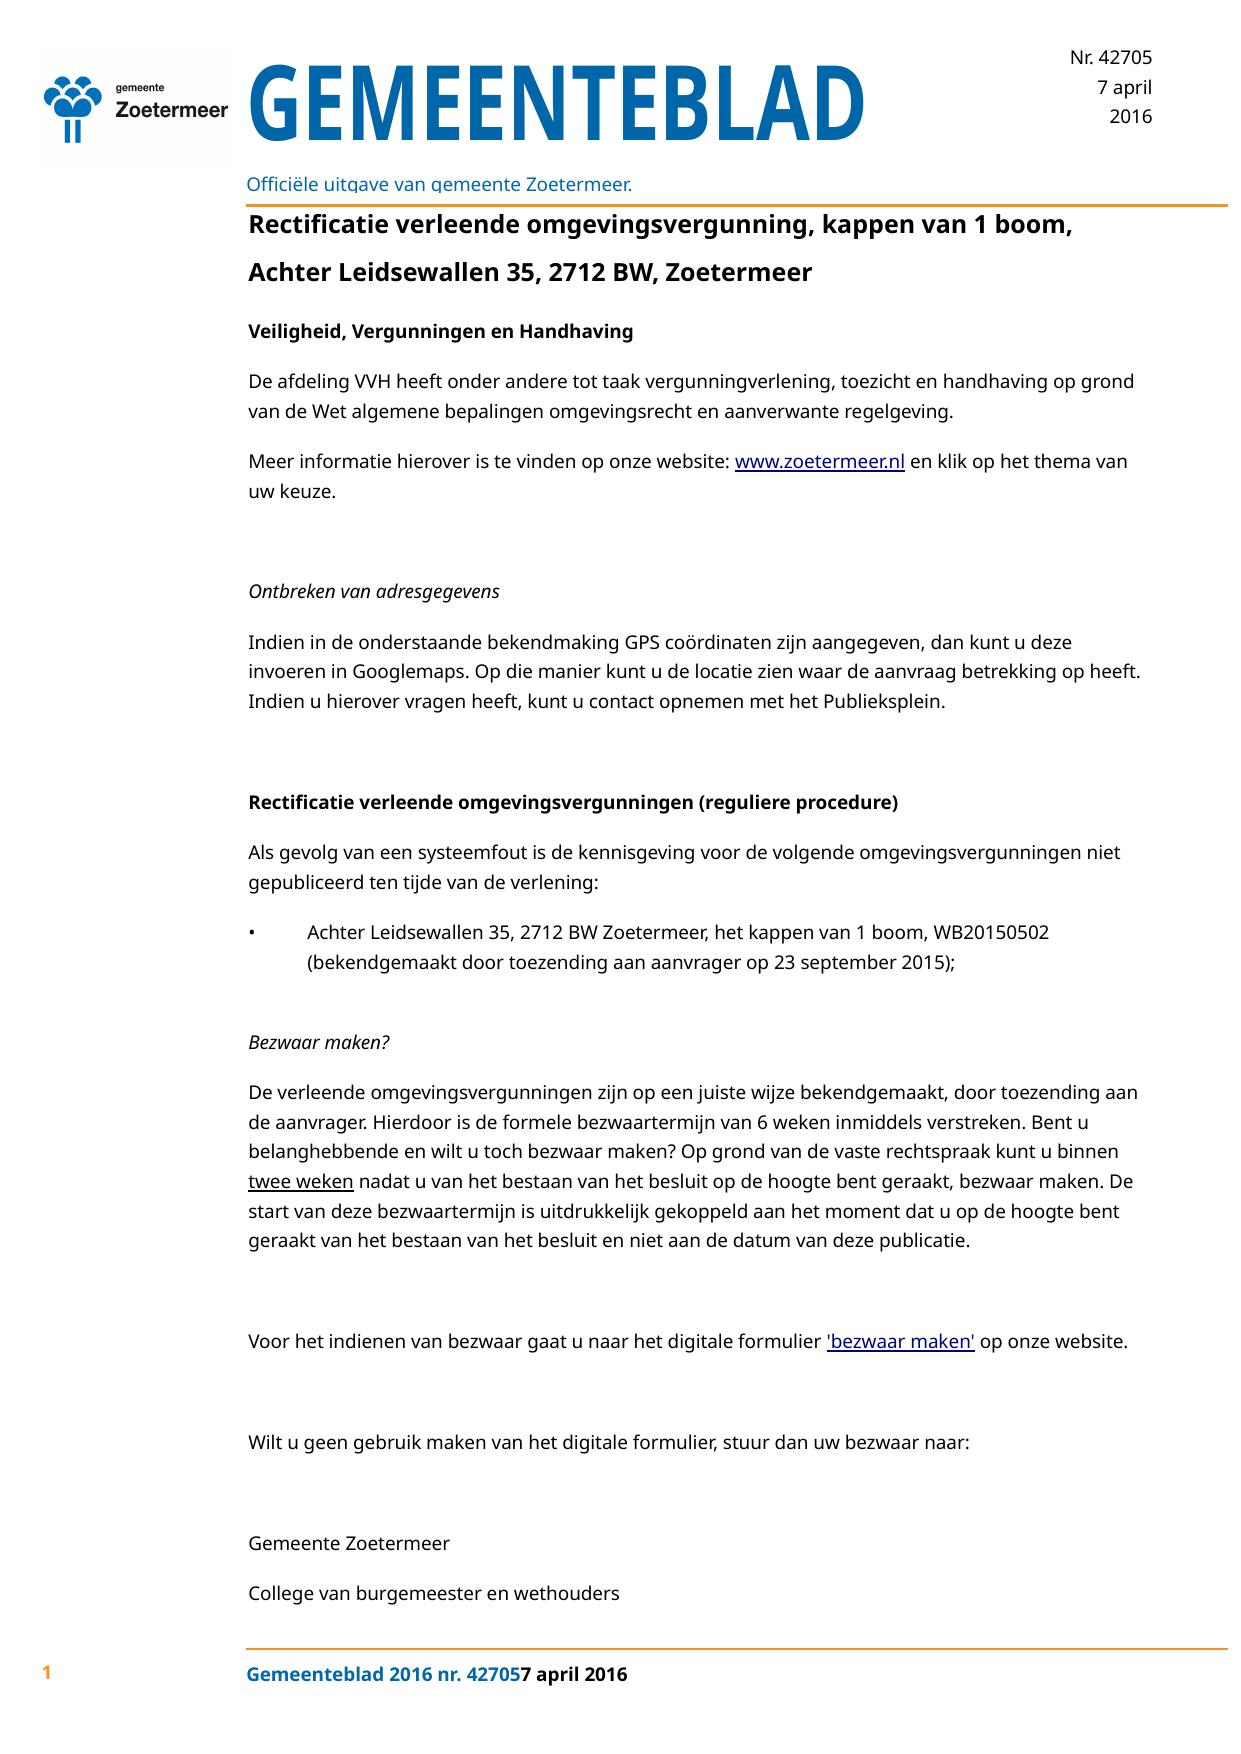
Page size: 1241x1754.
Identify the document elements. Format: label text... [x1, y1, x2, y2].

text De afdeling VVH heeft onder andere tot taak vergunningverlening, toezicht en handhaving op grond van de Wet algemene bepalingen omgevingsrecht en aanverwante regelgeving. [248, 368, 1152, 424]
text De verleende omgevingsvergunningen zijn op een juiste wijze bekendgemaakt, door toezending aan de aanvrager. Hierdoor is de formele bezwaartermijn van 6 weken inmiddels verstreken. Bent u belanghebbende en wilt u toch bezwaar maken? Op grond van de vaste rechtspraak kunt u binnen twee weken nadat u van het bestaan van het besluit op de hoogte bent geraakt, bezwaar maken. De start van deze bezwaartermijn is uitdrukkelijk gekoppeld aan het moment dat u op de hoogte bent geraakt van het bestaan van het besluit en niet aan de datum van deze publicatie. [248, 1079, 1152, 1253]
text Als gevolg van een systeemfout is de kennisgeving voor de volgende omgevingsvergunningen niet gepubliceerd ten tijde van de verlening: [248, 839, 1152, 895]
text Meer informatie hierover is te vinden op onze website: www.zoetermeer.nl en klik op het thema van uw keuze. [248, 448, 1152, 504]
text Bezwaar maken? [248, 1029, 1152, 1055]
text Wilt u geen gebruik maken van het digitale formulier, stuur dan uw bezwaar naar: [248, 1429, 1152, 1455]
text Rectificatie verleende omgevingsvergunningen (reguliere procedure) [248, 789, 1152, 815]
text Voor het indienen van bezwaar gaat u naar het digitale formulier 'bezwaar maken' op onze website. [248, 1328, 1152, 1354]
list Achter Leidsewallen 35, 2712 BW Zoetermeer, het kappen van 1 boom, WB20150502 (bekendgemaakt door toezending aan aanvrager op 23 september 2015); [248, 919, 1152, 975]
text Indien in de onderstaande bekendmaking GPS coördinaten zijn aangegeven, dan kunt u deze invoeren in Googlemaps. Op die manier kunt u de locatie zien waar de aanvraag betrekking op heeft. Indien u hierover vragen heeft, kunt u contact opnemen met het Publieksplein. [248, 629, 1152, 714]
text Ontbreken van adresgegevens [248, 579, 1152, 604]
text College van burgemeester en wethouders [248, 1580, 1152, 1606]
picture [41, 47, 231, 172]
text Veiligheid, Vergunningen en Handhaving [248, 318, 1152, 344]
text Gemeente Zoetermeer [248, 1530, 1152, 1556]
text Rectificatie verleende omgevingsvergunning, kappen van 1 boom, Achter Leidsewallen 35, 2712 BW, Zoetermeer [248, 207, 1152, 288]
